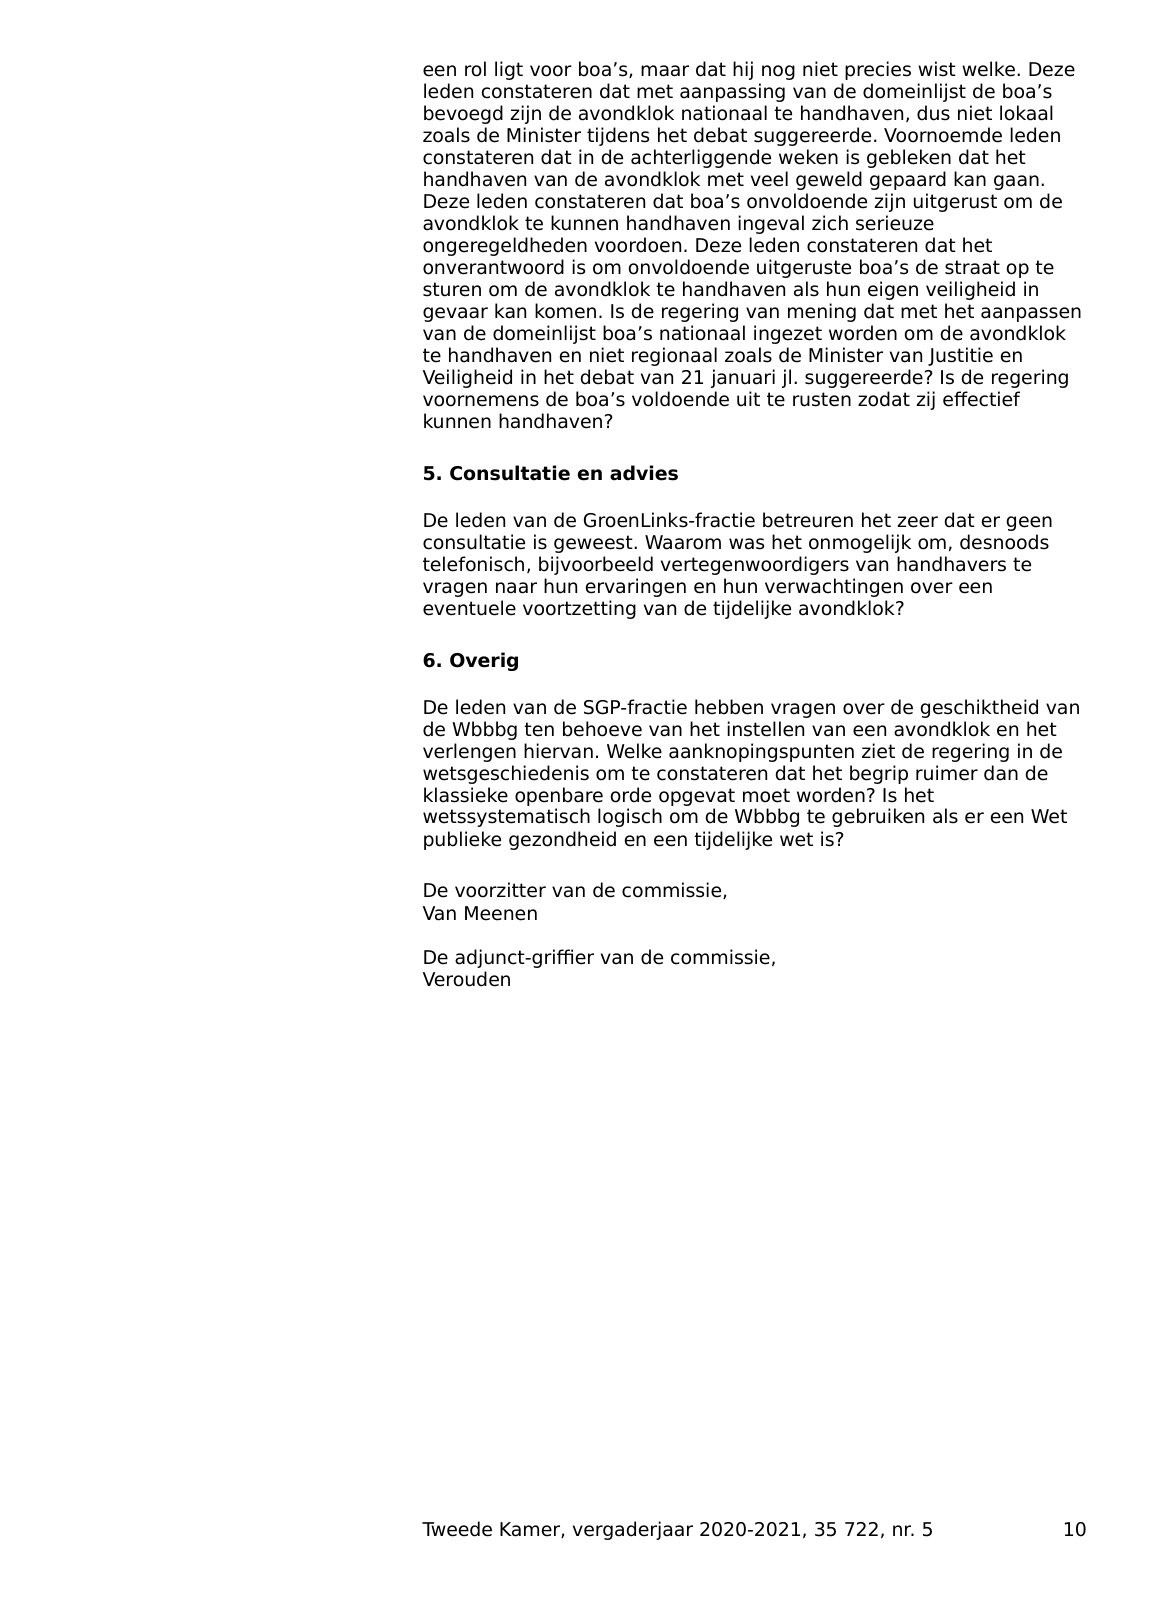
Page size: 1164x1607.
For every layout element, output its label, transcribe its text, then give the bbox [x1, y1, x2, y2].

text De voorzitter van de commissie, Van Meenen [422, 880, 1087, 924]
text De adjunct-griffier van de commissie, Verouden [422, 947, 1087, 991]
subtitle 5. Consultatie en advies [422, 463, 1087, 485]
text een rol ligt voor boa’s, maar dat hij nog niet precies wist welke. Deze leden constateren dat met aanpassing van de domeinlijst de boa’s bevoegd zijn de avondklok nationaal te handhaven, dus niet lokaal zoals de Minister tijdens het debat suggereerde. Voornoemde leden constateren dat in de achterliggende weken is gebleken dat het handhaven van de avondklok met veel geweld gepaard kan gaan. Deze leden constateren dat boa’s onvoldoende zijn uitgerust om de avondklok te kunnen handhaven ingeval zich serieuze ongeregeldheden voordoen. Deze leden constateren dat het onverantwoord is om onvoldoende uitgeruste boa’s de straat op te sturen om de avondklok te handhaven als hun eigen veiligheid in gevaar kan komen. Is de regering van mening dat met het aanpassen van de domeinlijst boa’s nationaal ingezet worden om de avondklok te handhaven en niet regionaal zoals de Minister van Justitie en Veiligheid in het debat van 21 januari jl. suggereerde? Is de regering voornemens de boa’s voldoende uit te rusten zodat zij effectief kunnen handhaven? [422, 59, 1087, 433]
text De leden van de GroenLinks-fractie betreuren het zeer dat er geen consultatie is geweest. Waarom was het onmogelijk om, desnoods telefonisch, bijvoorbeeld vertegenwoordigers van handhavers te vragen naar hun ervaringen en hun verwachtingen over een eventuele voortzetting van de tijdelijke avondklok? [422, 510, 1087, 619]
subtitle 6. Overig [422, 649, 1087, 672]
text De leden van de SGP-fractie hebben vragen over de geschiktheid van de Wbbbg ten behoeve van het instellen van een avondklok en het verlengen hiervan. Welke aanknopingspunten ziet de regering in de wetsgeschiedenis om te constateren dat het begrip ruimer dan de klassieke openbare orde opgevat moet worden? Is het wetssystematisch logisch om de Wbbbg te gebruiken als er een Wet publieke gezondheid en een tijdelijke wet is? [422, 697, 1087, 850]
